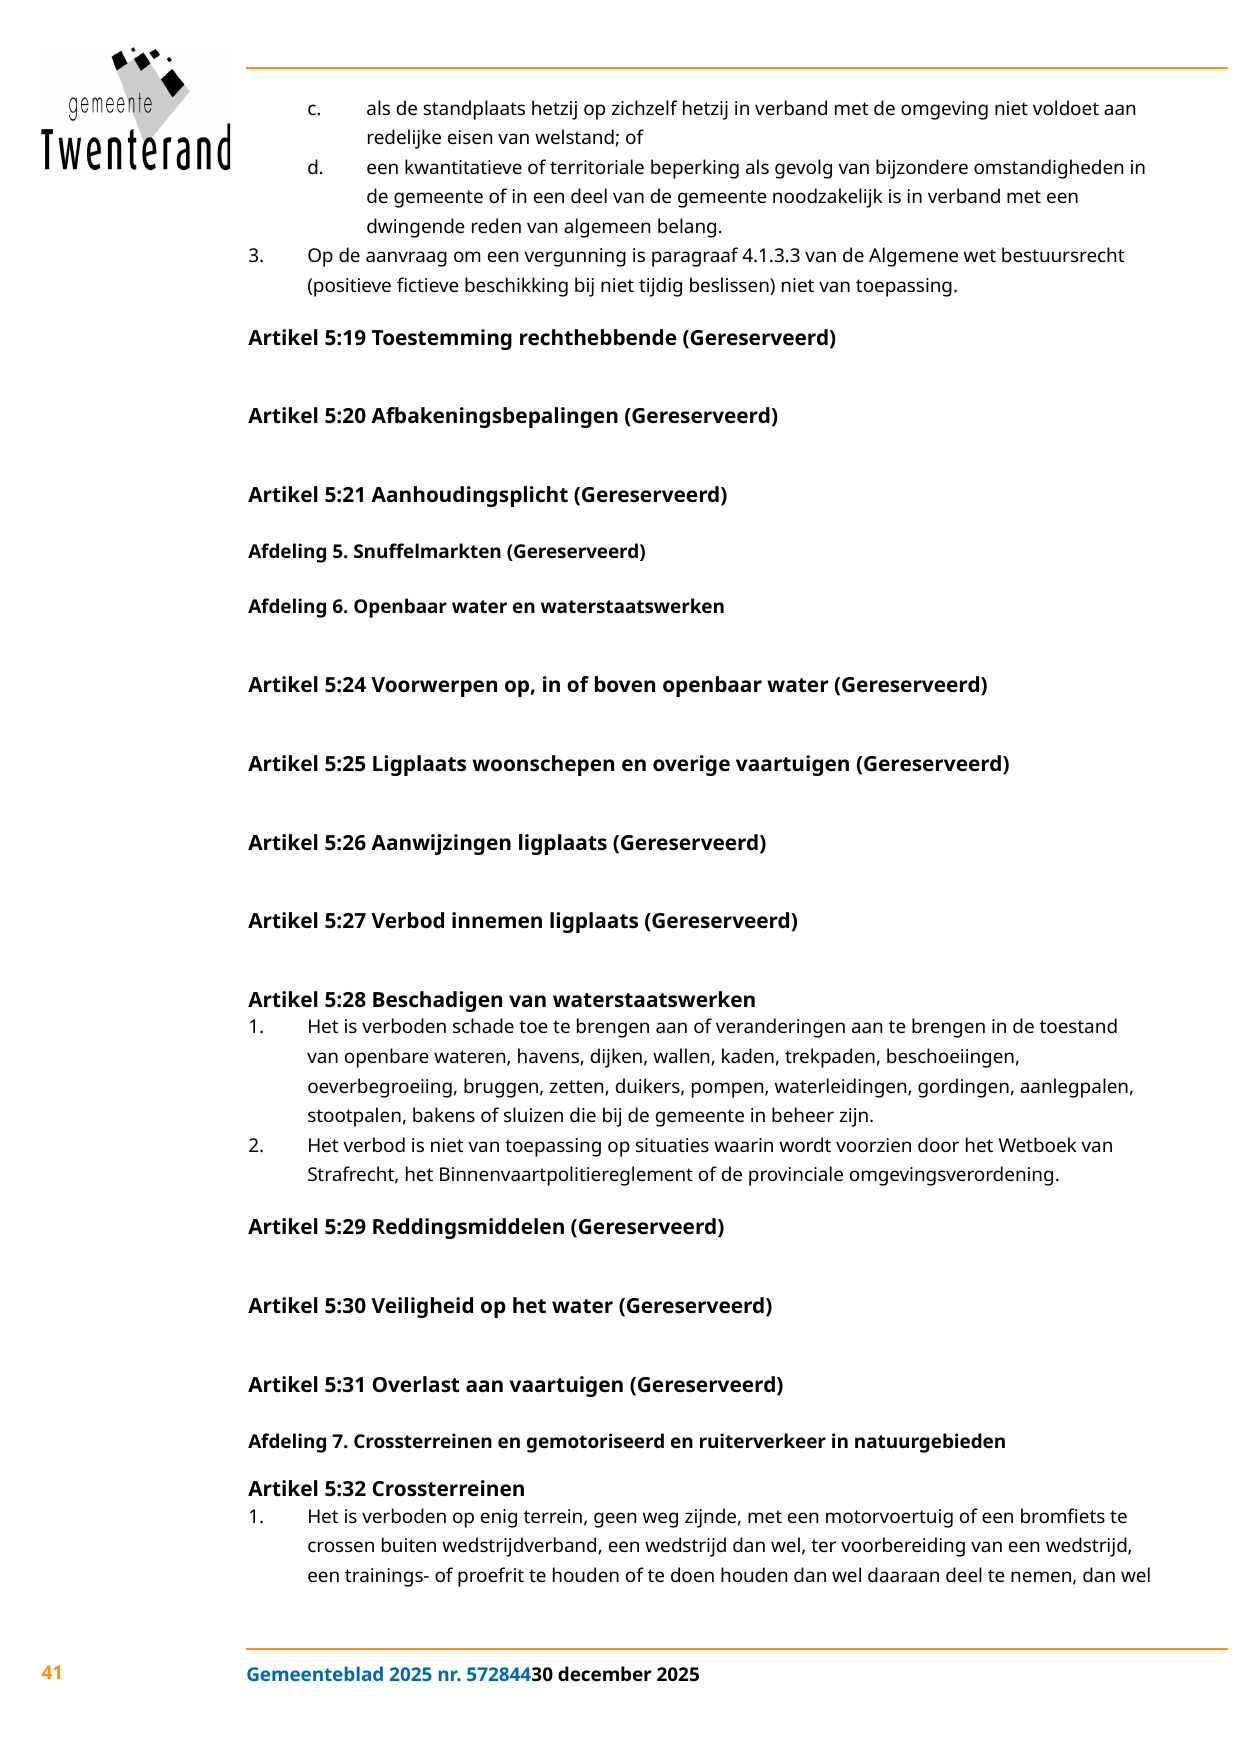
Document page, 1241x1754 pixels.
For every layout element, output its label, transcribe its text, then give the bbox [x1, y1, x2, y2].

text Afdeling 6. Openbaar water en waterstaatswerken [248, 594, 1152, 619]
list als de standplaats hetzij op zichzelf hetzij in verband met de omgeving niet voldoet aan redelijke eisen van welstand; of [307, 95, 1152, 150]
text Artikel 5:21 Aanhoudingsplicht (Gereserveerd) [248, 480, 1152, 509]
text Artikel 5:24 Voorwerpen op, in of boven openbaar water (Gereserveerd) [248, 670, 1152, 698]
list een kwantitatieve of territoriale beperking als gevolg van bijzondere omstandigheden in de gemeente of in een deel van de gemeente noodzakelijk is in verband met een dwingende reden van algemeen belang. [307, 154, 1152, 239]
text Artikel 5:30 Veiligheid op het water (Gereserveerd) [248, 1291, 1152, 1319]
text Artikel 5:31 Overlast aan vaartuigen (Gereserveerd) [248, 1370, 1152, 1398]
text Artikel 5:19 Toestemming rechthebbende (Gereserveerd) [248, 323, 1152, 351]
text Artikel 5:25 Ligplaats woonschepen en overige vaartuigen (Gereserveerd) [248, 749, 1152, 777]
text Afdeling 5. Snuffelmarkten (Gereserveerd) [248, 538, 1152, 564]
list Het is verboden op enig terrein, geen weg zijnde, met een motorvoertuig of een bromfiets te crossen buiten wedstrijdverband, een wedstrijd dan wel, ter voorbereiding van een wedstrijd, een trainings- of proefrit te houden of te doen houden dan wel daaraan deel te nemen, dan wel [248, 1503, 1152, 1588]
text Artikel 5:29 Reddingsmiddelen (Gereserveerd) [248, 1212, 1152, 1241]
picture [41, 47, 231, 172]
list Het is verboden schade toe te brengen aan of veranderingen aan te brengen in de toestand van openbare wateren, havens, dijken, wallen, kaden, trekpaden, beschoeiingen, oeverbegroeiing, bruggen, zetten, duikers, pompen, waterleidingen, gordingen, aanlegpalen, stootpalen, bakens of sluizen die bij de gemeente in beheer zijn. [248, 1014, 1152, 1128]
text Artikel 5:28 Beschadigen van waterstaatswerken [248, 985, 1152, 1014]
text Artikel 5:26 Aanwijzingen ligplaats (Gereserveerd) [248, 828, 1152, 856]
text Artikel 5:20 Afbakeningsbepalingen (Gereserveerd) [248, 402, 1152, 430]
text Afdeling 7. Crossterreinen en gemotoriseerd en ruiterverkeer in natuurgebieden [248, 1428, 1152, 1453]
text Artikel 5:27 Verbod innemen ligplaats (Gereserveerd) [248, 906, 1152, 935]
list Op de aanvraag om een vergunning is paragraaf 4.1.3.3 van de Algemene wet bestuursrecht (positieve fictieve beschikking bij niet tijdig beslissen) niet van toepassing. [248, 243, 1152, 298]
list Het verbod is niet van toepassing op situaties waarin wordt voorzien door het Wetboek van Strafrecht, het Binnenvaartpolitiereglement of de provinciale omgevingsverordening. [248, 1132, 1152, 1187]
text Artikel 5:32 Crossterreinen [248, 1474, 1152, 1503]
